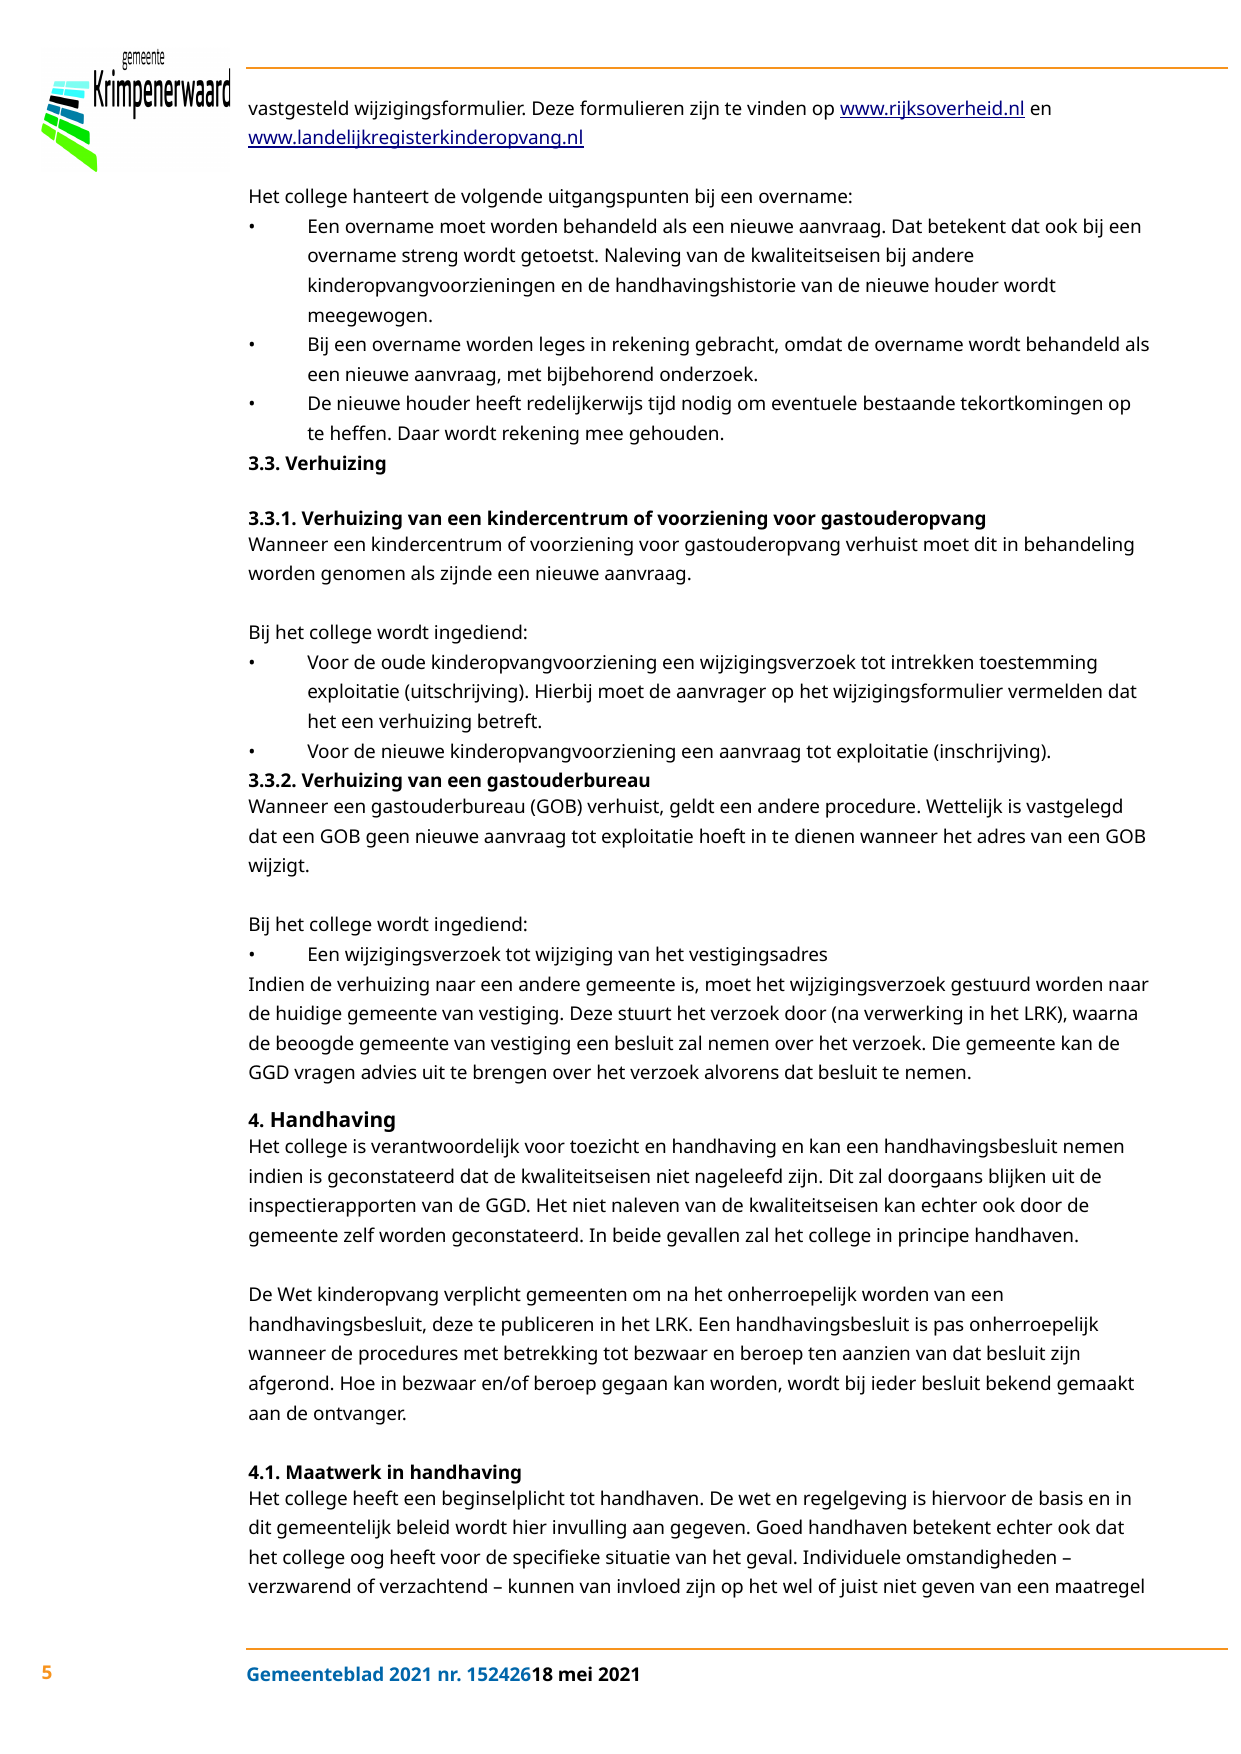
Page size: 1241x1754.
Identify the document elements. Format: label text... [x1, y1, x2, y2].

list Een wijzigingsverzoek tot wijziging van het vestigingsadres [248, 941, 1152, 967]
list De nieuwe houder heeft redelijkerwijs tijd nodig om eventuele bestaande tekortkomingen op te heffen. Daar wordt rekening mee gehouden. [248, 391, 1152, 446]
text 4. Handhaving [248, 1105, 1152, 1133]
text Bij het college wordt ingediend: [248, 619, 1152, 645]
text Het college is verantwoordelijk voor toezicht en handhaving en kan een handhavingsbesluit nemen indien is geconstateerd dat de kwaliteitseisen niet nageleefd zijn. Dit zal doorgaans blijken uit de inspectierapporten van de GGD. Het niet naleven van de kwaliteitseisen kan echter ook door de gemeente zelf worden geconstateerd. In beide gevallen zal het college in principe handhaven. [248, 1133, 1152, 1248]
text vastgesteld wijzigingsformulier. Deze formulieren zijn te vinden op www.rijksoverheid.nl en www.landelijkregisterkinderopvang.nl [248, 95, 1152, 150]
text Wanneer een gastouderbureau (GOB) verhuist, geldt een andere procedure. Wettelijk is vastgelegd dat een GOB geen nieuwe aanvraag tot exploitatie hoeft in te dienen wanneer het adres van een GOB wijzigt. [248, 793, 1152, 878]
text 3.3.1. Verhuizing van een kindercentrum of voorziening voor gastouderopvang [248, 505, 1152, 531]
list Voor de nieuwe kinderopvangvoorziening een aanvraag tot exploitatie (inschrijving). [248, 738, 1152, 764]
text Wanneer een kindercentrum of voorziening voor gastouderopvang verhuist moet dit in behandeling worden genomen als zijnde een nieuwe aanvraag. [248, 531, 1152, 586]
text Het college heeft een beginselplicht tot handhaven. De wet en regelgeving is hiervoor de basis en in dit gemeentelijk beleid wordt hier invulling aan gegeven. Goed handhaven betekent echter ook dat het college oog heeft voor de specifieke situatie van het geval. Individuele omstandigheden – verzwarend of verzachtend – kunnen van invloed zijn op het wel of juist niet geven van een maatregel [248, 1485, 1152, 1599]
list Een overname moet worden behandeld als een nieuwe aanvraag. Dat betekent dat ook bij een overname streng wordt getoetst. Naleving van de kwaliteitseisen bij andere kinderopvangvoorzieningen en de handhavingshistorie van de nieuwe houder wordt meegewogen. [248, 213, 1152, 328]
list Voor de oude kinderopvangvoorziening een wijzigingsverzoek tot intrekken toestemming exploitatie (uitschrijving). Hierbij moet de aanvrager op het wijzigingsformulier vermelden dat het een verhuizing betreft. [248, 649, 1152, 734]
text 3.3. Verhuizing [248, 450, 1152, 476]
picture [41, 47, 231, 172]
text De Wet kinderopvang verplicht gemeenten om na het onherroepelijk worden van een handhavingsbesluit, deze te publiceren in het LRK. Een handhavingsbesluit is pas onherroepelijk wanneer de procedures met betrekking tot bezwaar en beroep ten aanzien van dat besluit zijn afgerond. Hoe in bezwaar en/of beroep gegaan kan worden, wordt bij ieder besluit bekend gemaakt aan de ontvanger. [248, 1281, 1152, 1426]
list Bij een overname worden leges in rekening gebracht, omdat de overname wordt behandeld als een nieuwe aanvraag, met bijbehorend onderzoek. [248, 331, 1152, 387]
text 3.3.2. Verhuizing van een gastouderbureau [248, 767, 1152, 793]
text Het college hanteert de volgende uitgangspunten bij een overname: [248, 183, 1152, 209]
text 4.1. Maatwerk in handhaving [248, 1459, 1152, 1485]
text Indien de verhuizing naar een andere gemeente is, moet het wijzigingsverzoek gestuurd worden naar de huidige gemeente van vestiging. Deze stuurt het verzoek door (na verwerking in het LRK), waarna de beoogde gemeente van vestiging een besluit zal nemen over het verzoek. Die gemeente kan de GGD vragen advies uit te brengen over het verzoek alvorens dat besluit te nemen. [248, 971, 1152, 1085]
text Bij het college wordt ingediend: [248, 912, 1152, 937]
